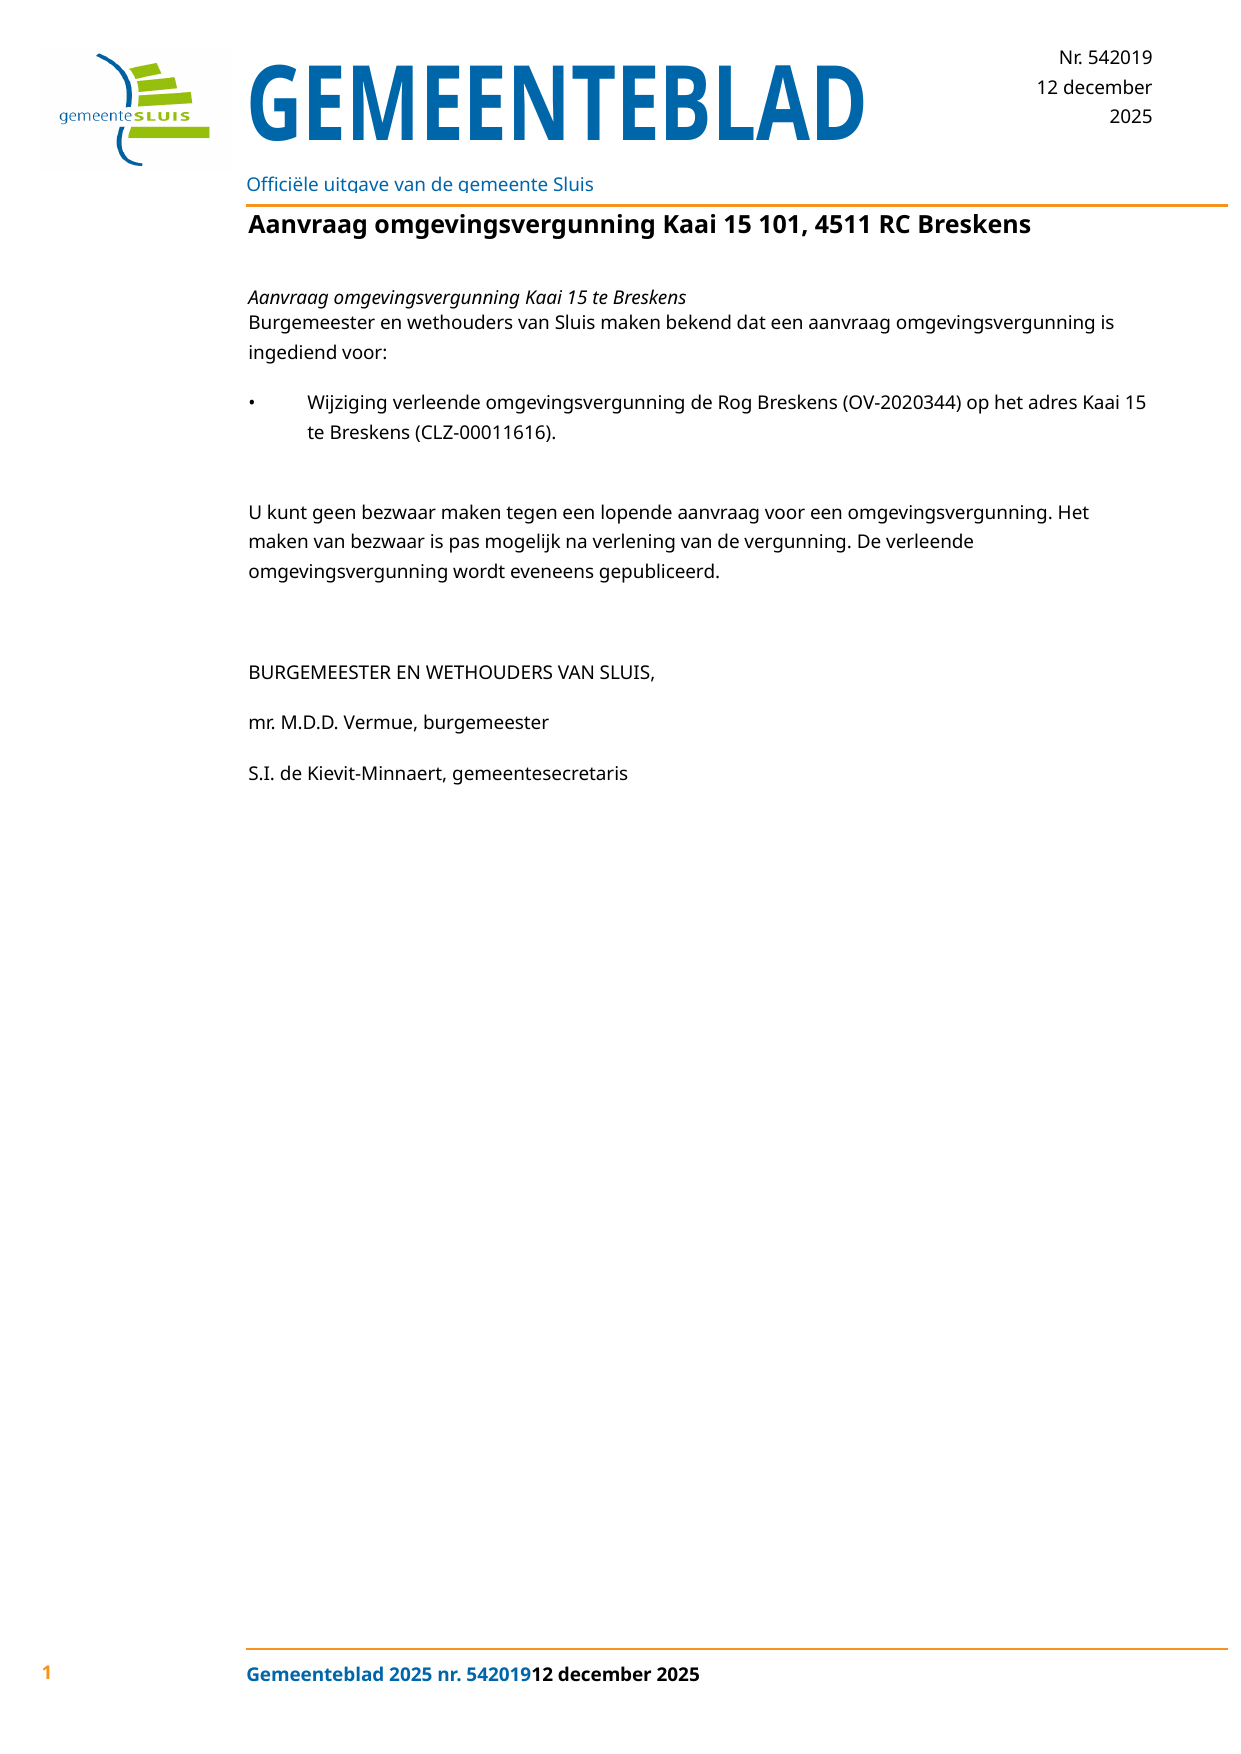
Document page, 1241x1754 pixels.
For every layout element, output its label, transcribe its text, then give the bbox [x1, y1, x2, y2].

text Burgemeester en wethouders van Sluis maken bekend dat een aanvraag omgevingsvergunning is ingediend voor: [248, 309, 1152, 365]
text S.I. de Kievit-Minnaert, gemeentesecretaris [248, 760, 1152, 786]
text BURGEMEESTER EN WETHOUDERS VAN SLUIS, [248, 659, 1152, 685]
list Wijziging verleende omgevingsvergunning de Rog Breskens (OV-2020344) op het adres Kaai 15 te Breskens (CLZ-00011616). [248, 389, 1152, 445]
picture [41, 47, 231, 172]
text mr. M.D.D. Vermue, burgemeester [248, 709, 1152, 735]
text Aanvraag omgevingsvergunning Kaai 15 te Breskens [248, 284, 1152, 309]
text U kunt geen bezwaar maken tegen een lopende aanvraag voor een omgevingsvergunning. Het maken van bezwaar is pas mogelijk na verlening van de vergunning. De verleende omgevingsvergunning wordt eveneens gepubliceerd. [248, 499, 1152, 584]
text Aanvraag omgevingsvergunning Kaai 15 101, 4511 RC Breskens [248, 207, 1152, 241]
